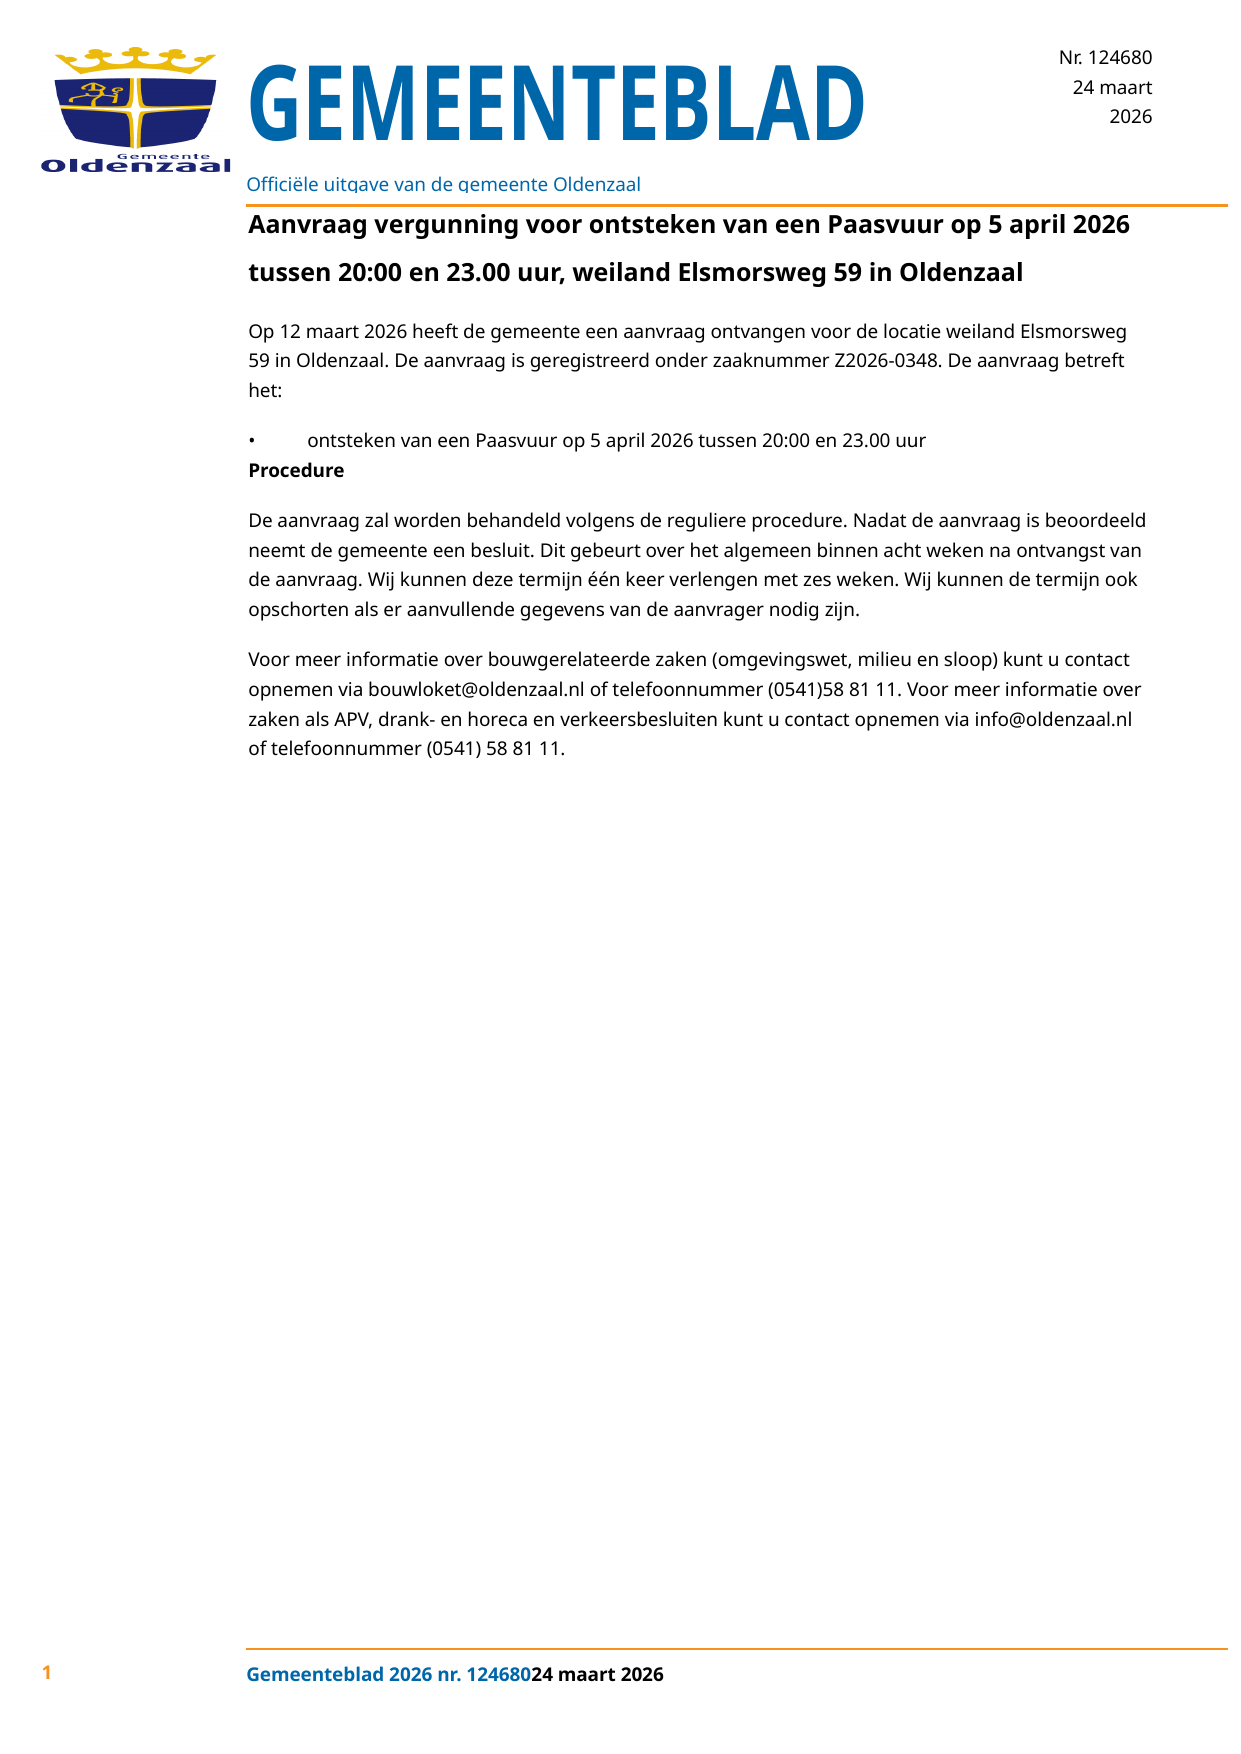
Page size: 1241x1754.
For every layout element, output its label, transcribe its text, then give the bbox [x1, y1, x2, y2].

text Procedure [248, 457, 1152, 483]
text Voor meer informatie over bouwgerelateerde zaken (omgevingswet, milieu en sloop) kunt u contact opnemen via bouwloket@oldenzaal.nl of telefoonnummer (0541)58 81 11. Voor meer informatie over zaken als APV, drank- en horeca en verkeersbesluiten kunt u contact opnemen via info@oldenzaal.nl of telefoonnummer (0541) 58 81 11. [248, 647, 1152, 761]
text De aanvraag zal worden behandeld volgens de reguliere procedure. Nadat de aanvraag is beoordeeld neemt de gemeente een besluit. Dit gebeurt over het algemeen binnen acht weken na ontvangst van de aanvraag. Wij kunnen deze termijn één keer verlengen met zes weken. Wij kunnen de termijn ook opschorten als er aanvullende gegevens van de aanvrager nodig zijn. [248, 507, 1152, 622]
text Op 12 maart 2026 heeft de gemeente een aanvraag ontvangen voor de locatie weiland Elsmorsweg 59 in Oldenzaal. De aanvraag is geregistreerd onder zaaknummer Z2026-0348. De aanvraag betreft het: [248, 318, 1152, 403]
list ontsteken van een Paasvuur op 5 april 2026 tussen 20:00 en 23.00 uur [248, 427, 1152, 453]
picture [41, 47, 231, 172]
text Aanvraag vergunning voor ontsteken van een Paasvuur op 5 april 2026 tussen 20:00 en 23.00 uur, weiland Elsmorsweg 59 in Oldenzaal [248, 207, 1152, 288]
